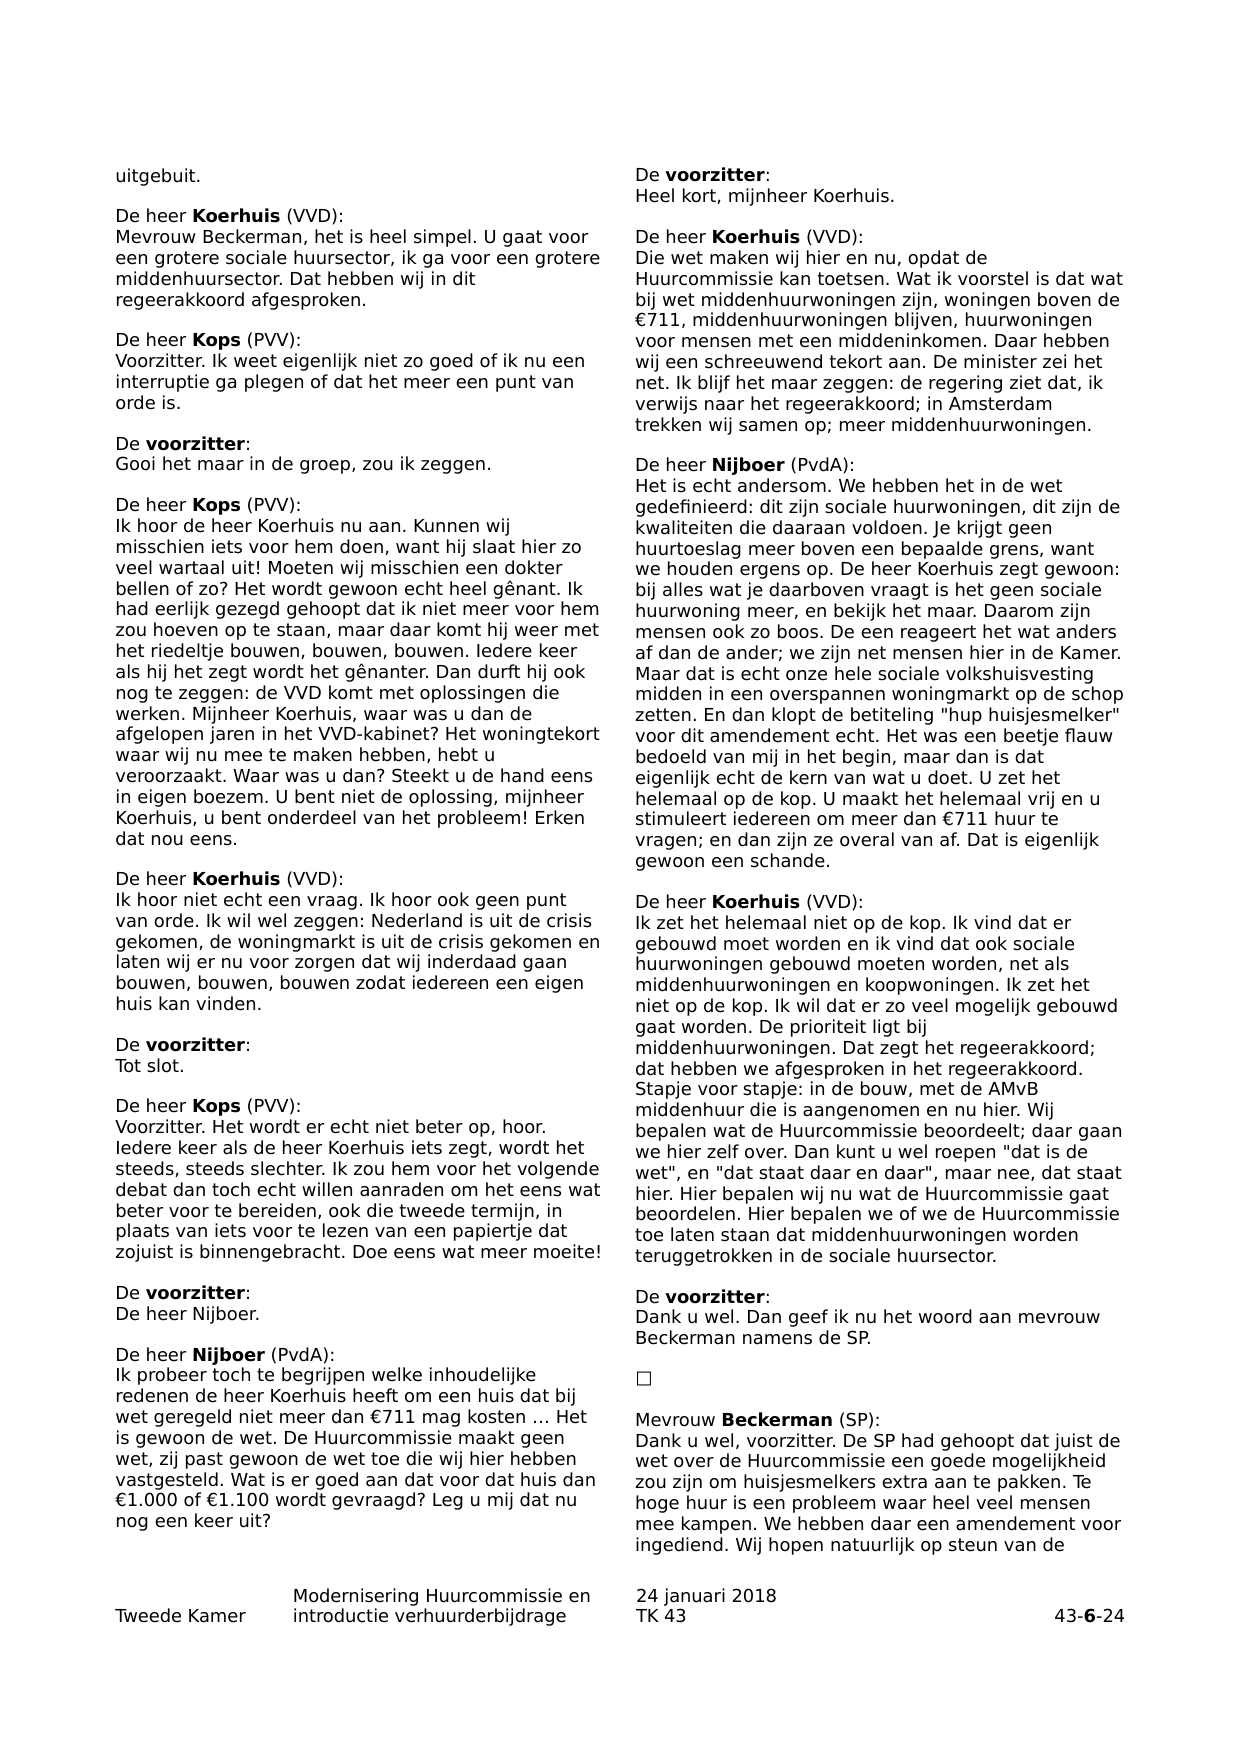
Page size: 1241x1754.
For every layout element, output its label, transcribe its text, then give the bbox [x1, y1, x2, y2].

text De heer Kops (PVV): [115, 495, 605, 516]
text Mevrouw Beckerman (SP): [635, 1410, 1125, 1430]
text Heel kort, mijnheer Koerhuis. [635, 186, 1125, 207]
text Dank u wel, voorzitter. De SP had gehoopt dat juist de wet over de Huurcommissie een goede mogelijkheid zou zijn om huisjesmelkers extra aan te pakken. Te hoge huur is een probleem waar heel veel mensen mee kampen. We hebben daar een amendement voor ingediend. Wij hopen natuurlijk op steun van de [635, 1430, 1125, 1555]
text De heer Nijboer (PvdA): [115, 1344, 605, 1365]
text De heer Koerhuis (VVD): [115, 206, 605, 227]
text Gooi het maar in de groep, zou ik zeggen. [115, 454, 605, 475]
text De voorzitter: [635, 1287, 1125, 1307]
text uitgebuit. [115, 165, 605, 186]
text De voorzitter: [115, 433, 605, 454]
text Die wet maken wij hier en nu, opdat de Huurcommissie kan toetsen. Wat ik voorstel is dat wat bij wet middenhuurwoningen zijn, woningen boven de €711, middenhuurwoningen blijven, huurwoningen voor mensen met een middeninkomen. Daar hebben wij een schreeuwend tekort aan. De minister zei het net. Ik blijf het maar zeggen: de regering ziet dat, ik verwijs naar het regeerakkoord; in Amsterdam trekken wij samen op; meer middenhuurwoningen. [635, 248, 1125, 435]
text De voorzitter: [635, 165, 1125, 186]
text De voorzitter: [115, 1035, 605, 1056]
text Mevrouw Beckerman, het is heel simpel. U gaat voor een grotere sociale huursector, ik ga voor een grotere middenhuursector. Dat hebben wij in dit regeerakkoord afgesproken. [115, 227, 605, 310]
text De voorzitter: [115, 1283, 605, 1304]
text De heer Kops (PVV): [115, 1096, 605, 1117]
text De heer Nijboer (PvdA): [635, 455, 1125, 476]
text Het is echt andersom. We hebben het in de wet gedefinieerd: dit zijn sociale huurwoningen, dit zijn de kwaliteiten die daaraan voldoen. Je krijgt geen huurtoeslag meer boven een bepaalde grens, want we houden ergens op. De heer Koerhuis zegt gewoon: bij alles wat je daarboven vraagt is het geen sociale huurwoning meer, en bekijk het maar. Daarom zijn mensen ook zo boos. De een reageert het wat anders af dan de ander; we zijn net mensen hier in de Kamer. Maar dat is echt onze hele sociale volkshuisvesting midden in een overspannen woningmarkt op de schop zetten. En dan klopt de betiteling "hup huisjesmelker" voor dit amendement echt. Het was een beetje flauw bedoeld van mij in het begin, maar dan is dat eigenlijk echt de kern van wat u doet. U zet het helemaal op de kop. U maakt het helemaal vrij en u stimuleert iedereen om meer dan €711 huur te vragen; en dan zijn ze overal van af. Dat is eigenlijk gewoon een schande. [635, 476, 1125, 872]
text Tot slot. [115, 1056, 605, 1076]
text De heer Koerhuis (VVD): [115, 869, 605, 890]
text Dank u wel. Dan geef ik nu het woord aan mevrouw Beckerman namens de SP. [635, 1307, 1125, 1349]
text Ik hoor niet echt een vraag. Ik hoor ook geen punt van orde. Ik wil wel zeggen: Nederland is uit de crisis gekomen, de woningmarkt is uit de crisis gekomen en laten wij er nu voor zorgen dat wij inderdaad gaan bouwen, bouwen, bouwen zodat iedereen een eigen huis kan vinden. [115, 890, 605, 1015]
text Ik zet het helemaal niet op de kop. Ik vind dat er gebouwd moet worden en ik vind dat ook sociale huurwoningen gebouwd moeten worden, net als middenhuurwoningen en koopwoningen. Ik zet het niet op de kop. Ik wil dat er zo veel mogelijk gebouwd gaat worden. De prioriteit ligt bij middenhuurwoningen. Dat zegt het regeerakkoord; dat hebben we afgesproken in het regeerakkoord. Stapje voor stapje: in de bouw, met de AMvB middenhuur die is aangenomen en nu hier. Wij bepalen wat de Huurcommissie beoordeelt; daar gaan we hier zelf over. Dan kunt u wel roepen "dat is de wet", en "dat staat daar en daar", maar nee, dat staat hier. Hier bepalen wij nu wat de Huurcommissie gaat beoordelen. Hier bepalen we of we de Huurcommissie toe laten staan dat middenhuurwoningen worden teruggetrokken in de sociale huursector. [635, 912, 1125, 1267]
text Voorzitter. Het wordt er echt niet beter op, hoor. Iedere keer als de heer Koerhuis iets zegt, wordt het steeds, steeds slechter. Ik zou hem voor het volgende debat dan toch echt willen aanraden om het eens wat beter voor te bereiden, ook die tweede termijn, in plaats van iets voor te lezen van een papiertje dat zojuist is binnengebracht. Doe eens wat meer moeite! [115, 1117, 605, 1263]
text Ik hoor de heer Koerhuis nu aan. Kunnen wij misschien iets voor hem doen, want hij slaat hier zo veel wartaal uit! Moeten wij misschien een dokter bellen of zo? Het wordt gewoon echt heel gênant. Ik had eerlijk gezegd gehoopt dat ik niet meer voor hem zou hoeven op te staan, maar daar komt hij weer met het riedeltje bouwen, bouwen, bouwen. Iedere keer als hij het zegt wordt het gênanter. Dan durft hij ook nog te zeggen: de VVD komt met oplossingen die werken. Mijnheer Koerhuis, waar was u dan de afgelopen jaren in het VVD-kabinet? Het woningtekort waar wij nu mee te maken hebben, hebt u veroorzaakt. Waar was u dan? Steekt u de hand eens in eigen boezem. U bent niet de oplossing, mijnheer Koerhuis, u bent onderdeel van het probleem! Erken dat nou eens. [115, 516, 605, 849]
text De heer Kops (PVV): [115, 330, 605, 351]
text De heer Koerhuis (VVD): [635, 892, 1125, 912]
text ⬜ [635, 1369, 1125, 1390]
text De heer Koerhuis (VVD): [635, 227, 1125, 248]
text Ik probeer toch te begrijpen welke inhoudelijke redenen de heer Koerhuis heeft om een huis dat bij wet geregeld niet meer dan €711 mag kosten … Het is gewoon de wet. De Huurcommissie maakt geen wet, zij past gewoon de wet toe die wij hier hebben vastgesteld. Wat is er goed aan dat voor dat huis dan €1.000 of €1.100 wordt gevraagd? Leg u mij dat nu nog een keer uit? [115, 1365, 605, 1532]
text Voorzitter. Ik weet eigenlijk niet zo goed of ik nu een interruptie ga plegen of dat het meer een punt van orde is. [115, 351, 605, 413]
text De heer Nijboer. [115, 1304, 605, 1324]
